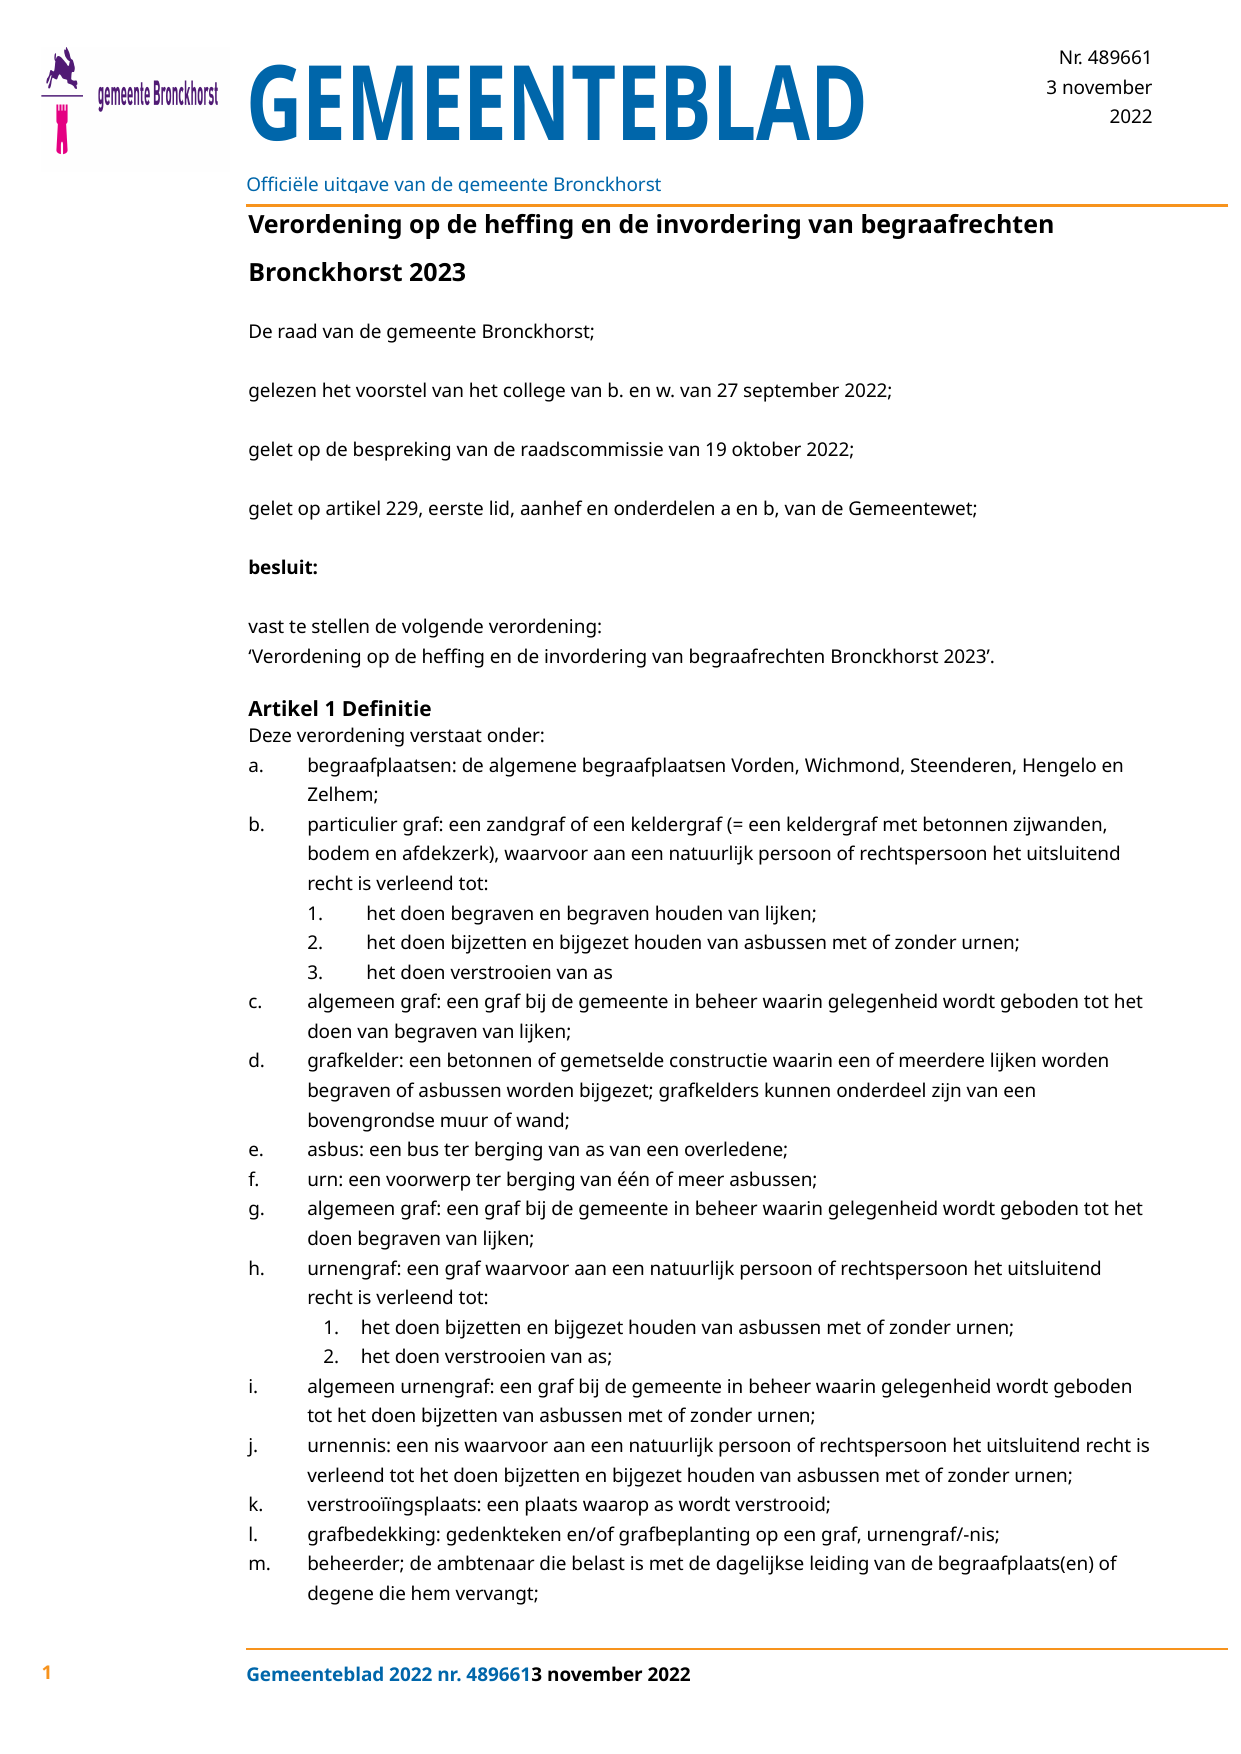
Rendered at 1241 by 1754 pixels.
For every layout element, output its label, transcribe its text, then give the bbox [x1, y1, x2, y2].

text Deze verordening verstaat onder: [248, 722, 1152, 748]
text Verordening op de heffing en de invordering van begraafrechten Bronckhorst 2023 [248, 207, 1152, 288]
list particulier graf: een zandgraf of een keldergraf (= een keldergraf met betonnen zijwanden, bodem en afdekzerk), waarvoor aan een natuurlijk persoon of rechtspersoon het uitsluitend recht is verleend tot: [248, 811, 1152, 896]
text gelet op artikel 229, eerste lid, aanhef en onderdelen a en b, van de Gemeentewet; [248, 495, 1152, 521]
picture [41, 47, 231, 172]
list begraafplaatsen: de algemene begraafplaatsen Vorden, Wichmond, Steenderen, Hengelo en Zelhem; [248, 752, 1152, 807]
list urnengraf: een graf waarvoor aan een natuurlijk persoon of rechtspersoon het uitsluitend recht is verleend tot: [248, 1255, 1152, 1310]
list urnennis: een nis waarvoor aan een natuurlijk persoon of rechtspersoon het uitsluitend recht is verleend tot het doen bijzetten en bijgezet houden van asbussen met of zonder urnen; [248, 1432, 1152, 1487]
list algemeen urnengraf: een graf bij de gemeente in beheer waarin gelegenheid wordt geboden tot het doen bijzetten van asbussen met of zonder urnen; [248, 1373, 1152, 1428]
text ‘Verordening op de heffing en de invordering van begraafrechten Bronckhorst 2023’. [248, 643, 1152, 669]
text gelezen het voorstel van het college van b. en w. van 27 september 2022; [248, 377, 1152, 403]
text Artikel 1 Definitie [248, 694, 1152, 722]
text De raad van de gemeente Bronckhorst; [248, 318, 1152, 344]
list algemeen graf: een graf bij de gemeente in beheer waarin gelegenheid wordt geboden tot het doen begraven van lijken; [248, 1196, 1152, 1251]
list verstrooïïngsplaats: een plaats waarop as wordt verstrooid; [248, 1491, 1152, 1517]
list grafkelder: een betonnen of gemetselde constructie waarin een of meerdere lijken worden begraven of asbussen worden bijgezet; grafkelders kunnen onderdeel zijn van een bovengrondse muur of wand; [248, 1048, 1152, 1132]
list het doen begraven en begraven houden van lijken; [307, 900, 1152, 925]
list het doen bijzetten en bijgezet houden van asbussen met of zonder urnen; [307, 929, 1152, 955]
text vast te stellen de volgende verordening: [248, 614, 1152, 639]
list het doen bijzetten en bijgezet houden van asbussen met of zonder urnen; [323, 1314, 1152, 1339]
text besluit: [248, 554, 1152, 580]
list het doen verstrooien van as [307, 959, 1152, 984]
text gelet op de bespreking van de raadscommissie van 19 oktober 2022; [248, 436, 1152, 462]
list asbus: een bus ter berging van as van een overledene; [248, 1136, 1152, 1162]
list het doen verstrooien van as; [323, 1343, 1152, 1369]
list urn: een voorwerp ter berging van één of meer asbussen; [248, 1166, 1152, 1192]
list grafbedekking: gedenkteken en/of grafbeplanting op een graf, urnengraf/-nis; [248, 1521, 1152, 1547]
list algemeen graf: een graf bij de gemeente in beheer waarin gelegenheid wordt geboden tot het doen van begraven van lijken; [248, 988, 1152, 1044]
list beheerder; de ambtenaar die belast is met de dagelijkse leiding van de begraafplaats(en) of degene die hem vervangt; [248, 1551, 1152, 1606]
